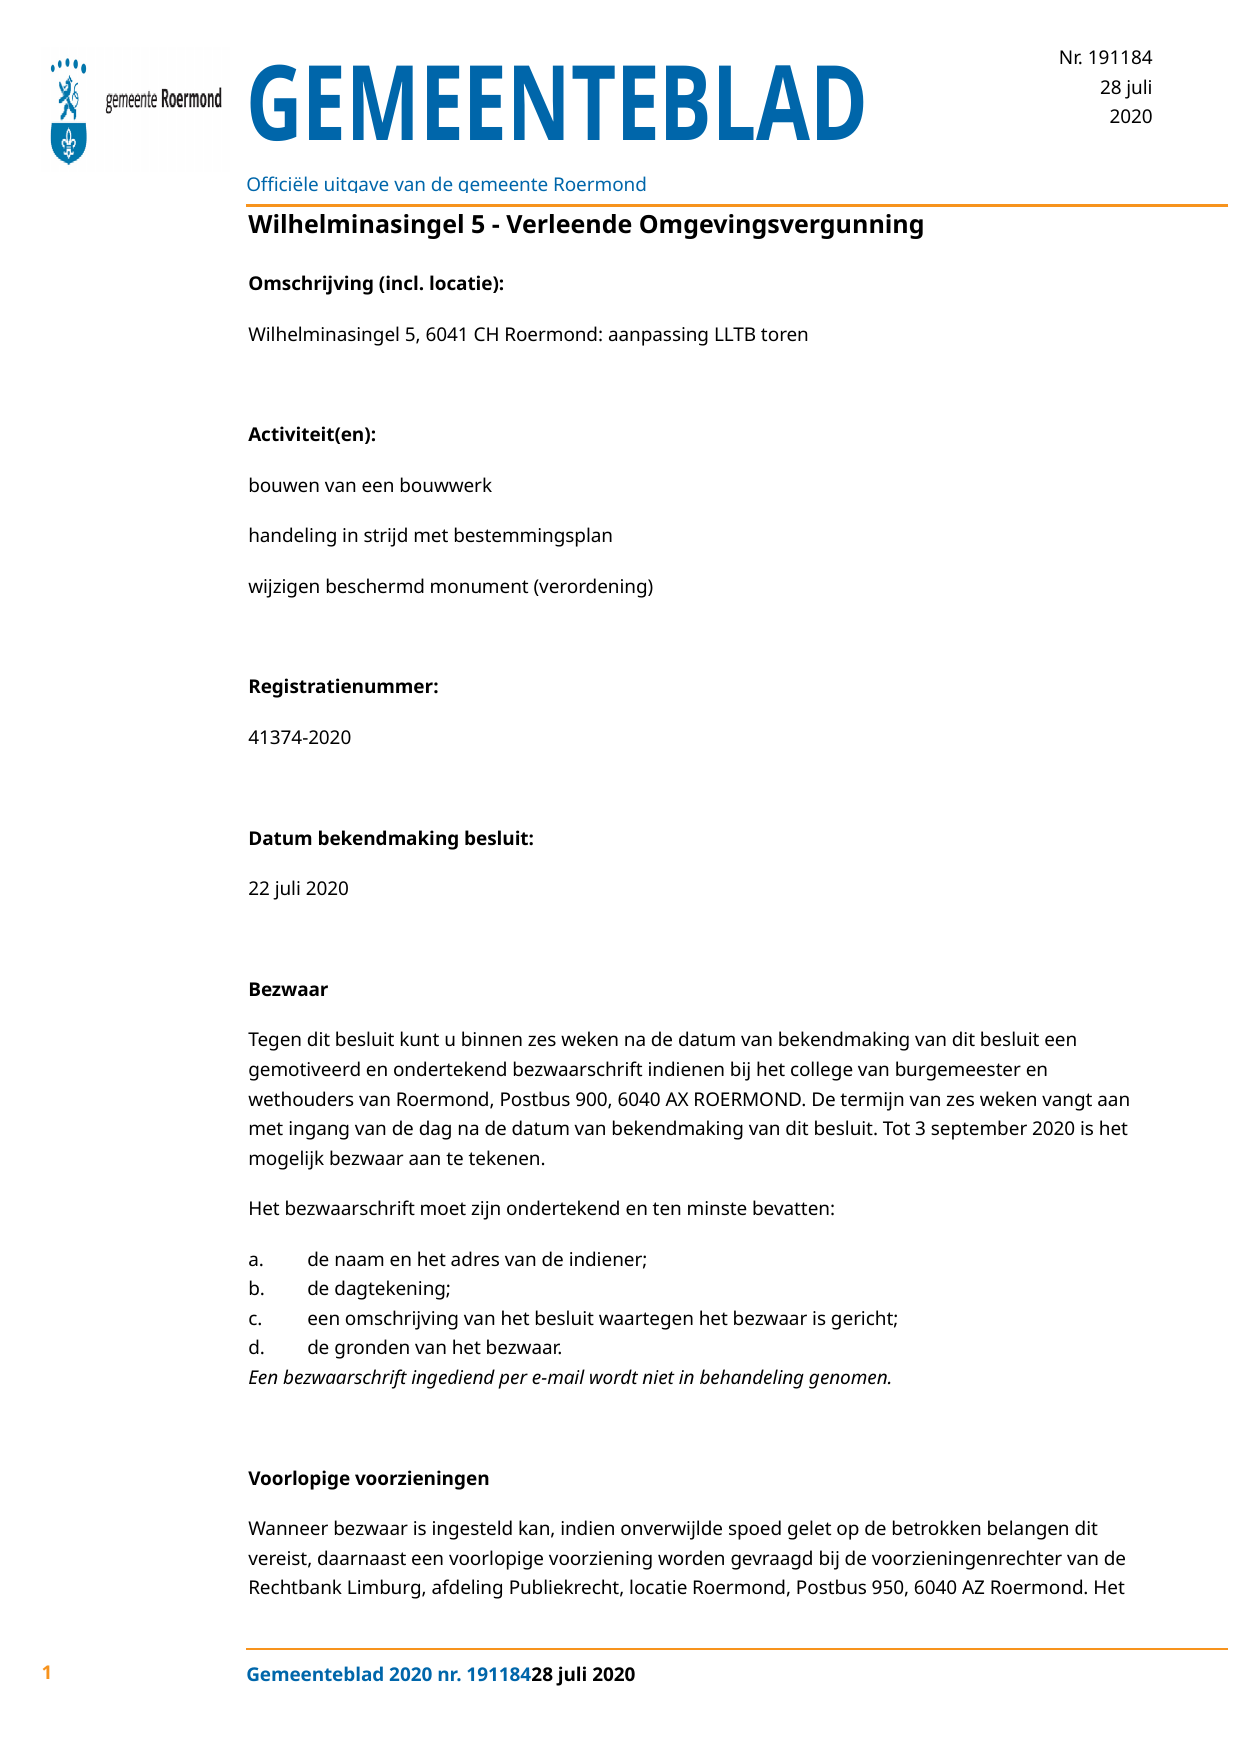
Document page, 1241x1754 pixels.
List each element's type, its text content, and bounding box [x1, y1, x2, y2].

text Bezwaar [248, 976, 1152, 1002]
text Activiteit(en): [248, 422, 1152, 447]
text Registratienummer: [248, 674, 1152, 699]
text bouwen van een bouwwerk [248, 472, 1152, 498]
text Datum bekendmaking besluit: [248, 825, 1152, 851]
list de gronden van het bezwaar. [248, 1334, 1152, 1360]
text handeling in strijd met bestemmingsplan [248, 522, 1152, 548]
text Wanneer bezwaar is ingesteld kan, indien onverwijlde spoed gelet op de betrokken belangen dit vereist, daarnaast een voorlopige voorziening worden gevraagd bij de voorzieningenrechter van de Rechtbank Limburg, afdeling Publiekrecht, locatie Roermond, Postbus 950, 6040 AZ Roermond. Het [248, 1515, 1152, 1600]
text 22 juli 2020 [248, 875, 1152, 901]
text wijzigen beschermd monument (verordening) [248, 573, 1152, 598]
list een omschrijving van het besluit waartegen het bezwaar is gericht; [248, 1305, 1152, 1331]
list de naam en het adres van de indiener; [248, 1246, 1152, 1271]
text Omschrijving (incl. locatie): [248, 270, 1152, 296]
text Tegen dit besluit kunt u binnen zes weken na de datum van bekendmaking van dit besluit een gemotiveerd en ondertekend bezwaarschrift indienen bij het college van burgemeester en wethouders van Roermond, Postbus 900, 6040 AX ROERMOND. De termijn van zes weken vangt aan met ingang van de dag na de datum van bekendmaking van dit besluit. Tot 3 september 2020 is het mogelijk bezwaar aan te tekenen. [248, 1027, 1152, 1171]
list de dagtekening; [248, 1275, 1152, 1301]
text Wilhelminasingel 5, 6041 CH Roermond: aanpassing LLTB toren [248, 321, 1152, 346]
text Wilhelminasingel 5 - Verleende Omgevingsvergunning [248, 207, 1152, 241]
text Het bezwaarschrift moet zijn ondertekend en ten minste bevatten: [248, 1195, 1152, 1221]
text Voorlopige voorzieningen [248, 1465, 1152, 1491]
picture [41, 47, 231, 172]
text Een bezwaarschrift ingediend per e-mail wordt niet in behandeling genomen. [248, 1364, 1152, 1390]
text 41374-2020 [248, 724, 1152, 750]
